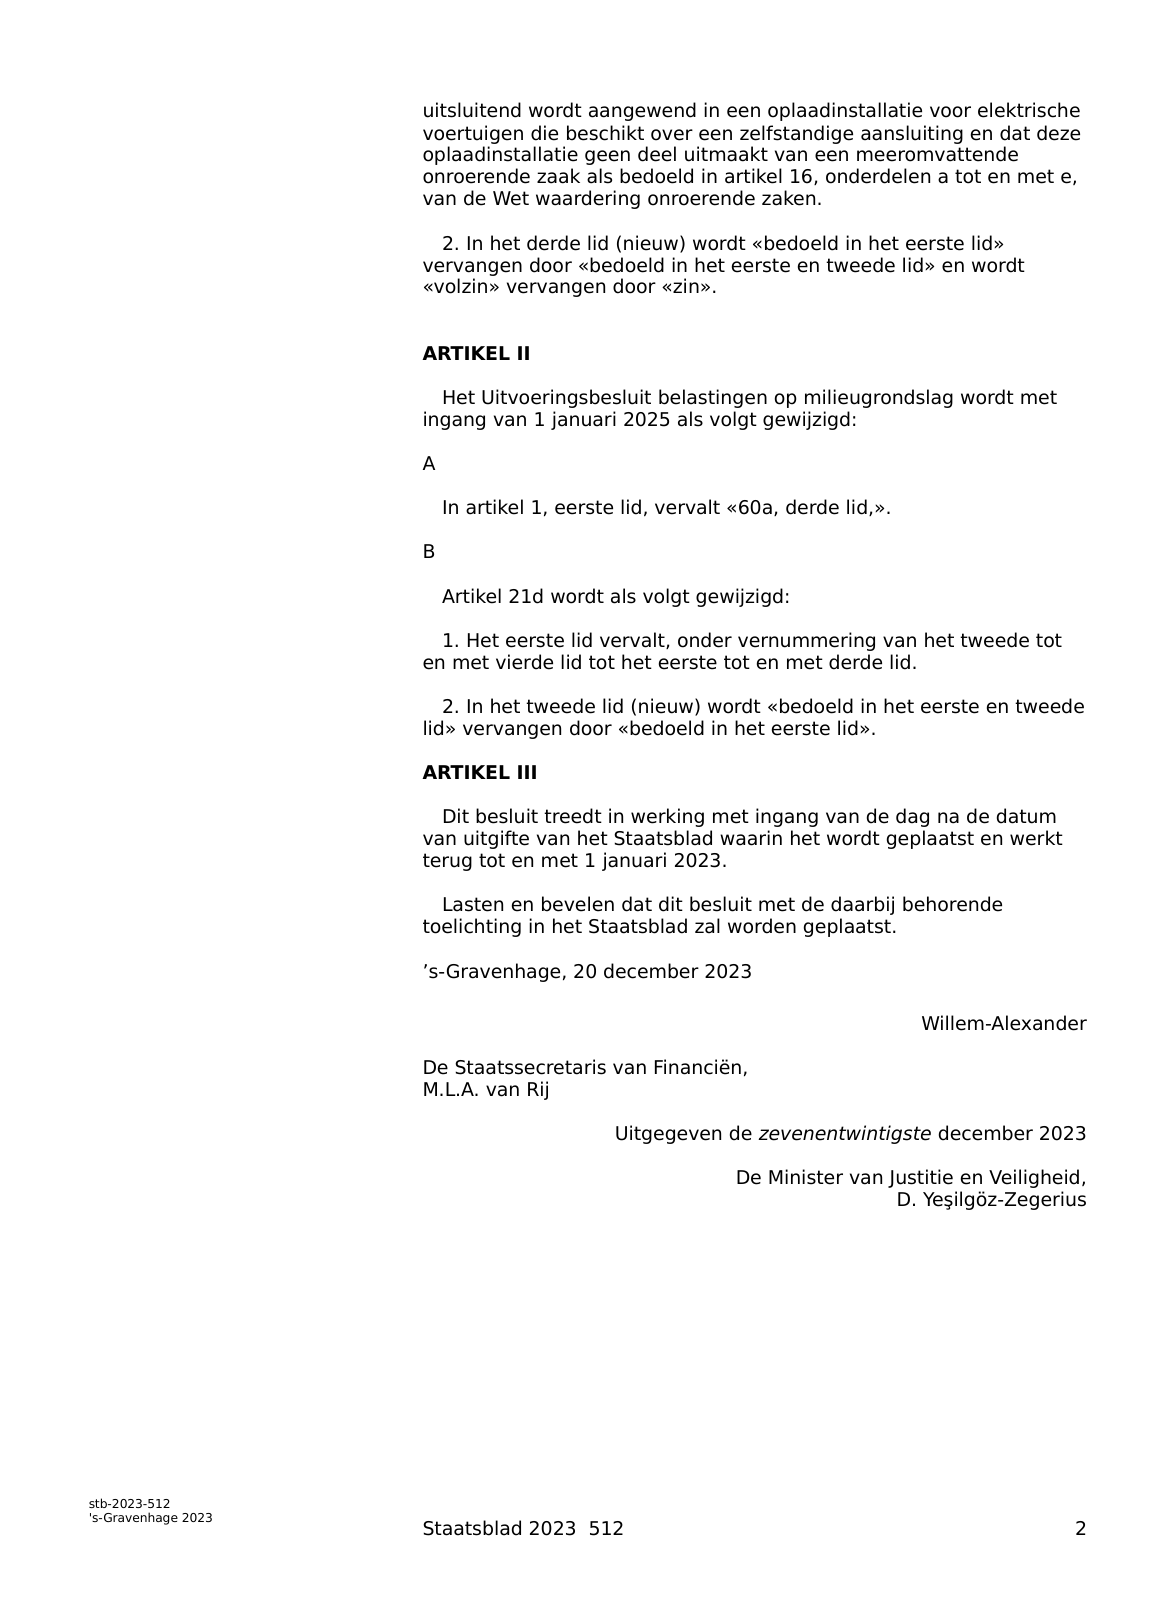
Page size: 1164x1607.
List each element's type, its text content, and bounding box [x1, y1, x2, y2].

subtitle ARTIKEL III [422, 762, 1087, 784]
text In artikel 1, eerste lid, vervalt «60a, derde lid,». [422, 497, 1087, 519]
text ’s-Gravenhage, 20 december 2023 [422, 961, 1087, 982]
text B [422, 541, 1087, 563]
text Het Uitvoeringsbesluit belastingen op milieugrondslag wordt met ingang van 1 januari 2025 als volgt gewijzigd: [422, 387, 1087, 431]
text stb-2023-512 [88, 1497, 323, 1511]
text Uitgegeven de zevenentwintigste december 2023 [422, 1123, 1087, 1145]
text 's-Gravenhage 2023 [88, 1511, 323, 1525]
text Lasten en bevelen dat dit besluit met de daarbij behorende toelichting in het Staatsblad zal worden geplaatst. [422, 894, 1087, 938]
text 2. In het tweede lid (nieuw) wordt «bedoeld in het eerste en tweede lid» vervangen door «bedoeld in het eerste lid». [422, 696, 1087, 740]
text Dit besluit treedt in werking met ingang van de dag na de datum van uitgifte van het Staatsblad waarin het wordt geplaatst en werkt terug tot en met 1 januari 2023. [422, 806, 1087, 872]
text 2. In het derde lid (nieuw) wordt «bedoeld in het eerste lid» vervangen door «bedoeld in het eerste en tweede lid» en wordt «volzin» vervangen door «zin». [422, 232, 1087, 298]
text Willem-Alexander [422, 1012, 1087, 1034]
text Artikel 21d wordt als volgt gewijzigd: [422, 586, 1087, 608]
subtitle ARTIKEL II [422, 343, 1087, 365]
text uitsluitend wordt aangewend in een oplaadinstallatie voor elektrische voertuigen die beschikt over een zelfstandige aansluiting en dat deze oplaadinstallatie geen deel uitmaakt van een meeromvattende onroerende zaak als bedoeld in artikel 16, onderdelen a tot en met e, van de Wet waardering onroerende zaken. [422, 100, 1087, 210]
text 1. Het eerste lid vervalt, onder vernummering van het tweede tot en met vierde lid tot het eerste tot en met derde lid. [422, 630, 1087, 674]
text De Minister van Justitie en Veiligheid, D. Yeşilgöz-Zegerius [422, 1167, 1087, 1211]
text De Staatssecretaris van Financiën, M.L.A. van Rij [422, 1057, 1087, 1101]
text A [422, 453, 1087, 475]
